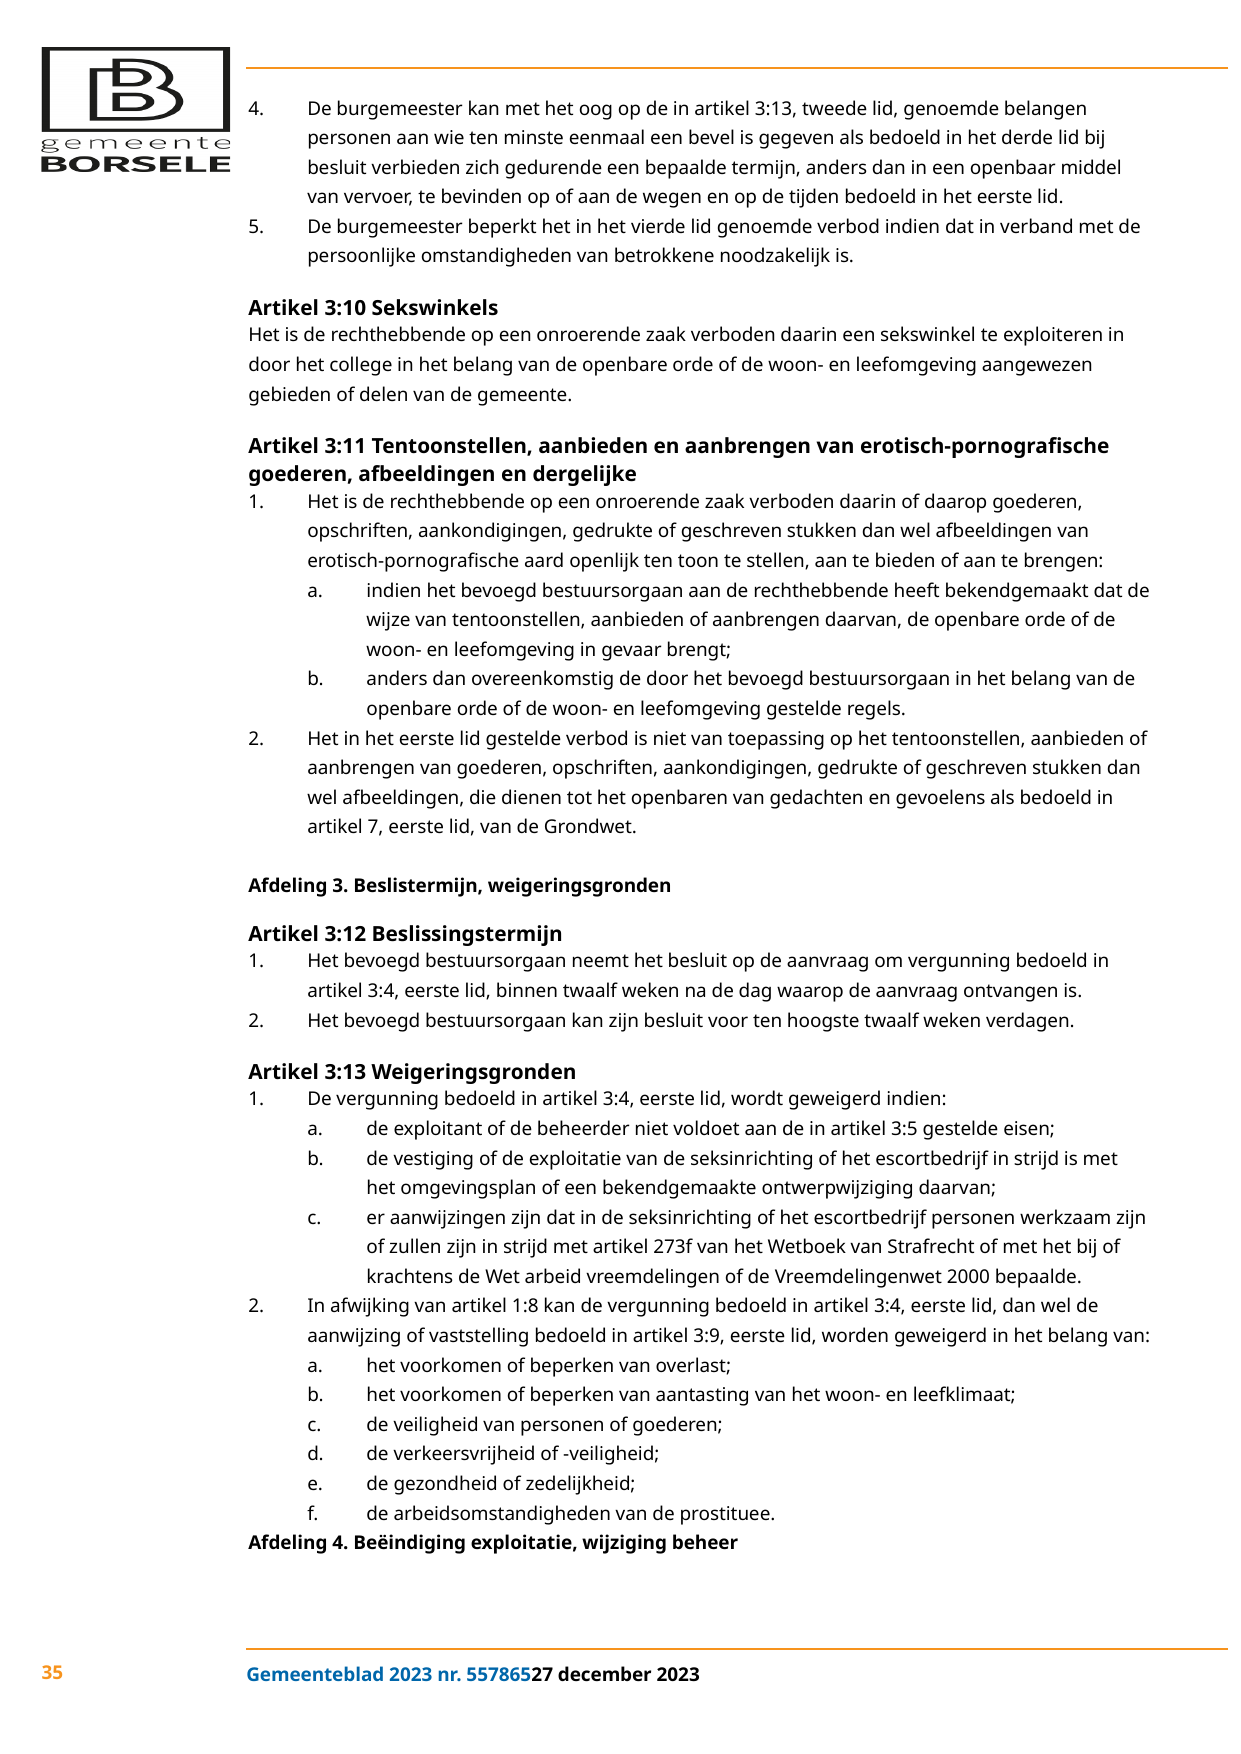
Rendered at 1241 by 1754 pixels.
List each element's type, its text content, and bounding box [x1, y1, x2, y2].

list Het in het eerste lid gestelde verbod is niet van toepassing op het tentoonstellen, aanbieden of aanbrengen van goederen, opschriften, aankondigingen, gedrukte of geschreven stukken dan wel afbeeldingen, die dienen tot het openbaren van gedachten en gevoelens als bedoeld in artikel 7, eerste lid, van de Grondwet. [248, 725, 1152, 839]
list De burgemeester beperkt het in het vierde lid genoemde verbod indien dat in verband met de persoonlijke omstandigheden van betrokkene noodzakelijk is. [248, 213, 1152, 268]
text Artikel 3:13 Weigeringsgronden [248, 1057, 1152, 1086]
list de exploitant of de beheerder niet voldoet aan de in artikel 3:5 gestelde eisen; [307, 1115, 1152, 1141]
list anders dan overeenkomstig de door het bevoegd bestuursorgaan in het belang van de openbare orde of de woon- en leefomgeving gestelde regels. [307, 666, 1152, 721]
list de arbeidsomstandigheden van de prostituee. [307, 1500, 1152, 1526]
list de vestiging of de exploitatie van de seksinrichting of het escortbedrijf in strijd is met het omgevingsplan of een bekendgemaakte ontwerpwijziging daarvan; [307, 1145, 1152, 1200]
text Artikel 3:10 Sekswinkels [248, 293, 1152, 322]
list Het is de rechthebbende op een onroerende zaak verboden daarin of daarop goederen, opschriften, aankondigingen, gedrukte of geschreven stukken dan wel afbeeldingen van erotisch-pornografische aard openlijk ten toon te stellen, aan te bieden of aan te brengen: [248, 488, 1152, 573]
list De burgemeester kan met het oog op de in artikel 3:13, tweede lid, genoemde belangen personen aan wie ten minste eenmaal een bevel is gegeven als bedoeld in het derde lid bij besluit verbieden zich gedurende een bepaalde termijn, anders dan in een openbaar middel van vervoer, te bevinden op of aan de wegen en op de tijden bedoeld in het eerste lid. [248, 95, 1152, 209]
text Artikel 3:12 Beslissingstermijn [248, 919, 1152, 948]
picture [41, 47, 231, 172]
text Artikel 3:11 Tentoonstellen, aanbieden en aanbrengen van erotisch-pornografische goederen, afbeeldingen en dergelijke [248, 431, 1152, 488]
text Afdeling 4. Beëindiging exploitatie, wijziging beheer [248, 1529, 1152, 1555]
list er aanwijzingen zijn dat in de seksinrichting of het escortbedrijf personen werkzaam zijn of zullen zijn in strijd met artikel 273f van het Wetboek van Strafrecht of met het bij of krachtens de Wet arbeid vreemdelingen of de Vreemdelingenwet 2000 bepaalde. [307, 1204, 1152, 1289]
list het voorkomen of beperken van aantasting van het woon- en leefklimaat; [307, 1381, 1152, 1407]
list de verkeersvrijheid of -veiligheid; [307, 1441, 1152, 1466]
list Het bevoegd bestuursorgaan neemt het besluit op de aanvraag om vergunning bedoeld in artikel 3:4, eerste lid, binnen twaalf weken na de dag waarop de aanvraag ontvangen is. [248, 948, 1152, 1003]
list de gezondheid of zedelijkheid; [307, 1470, 1152, 1496]
list In afwijking van artikel 1:8 kan de vergunning bedoeld in artikel 3:4, eerste lid, dan wel de aanwijzing of vaststelling bedoeld in artikel 3:9, eerste lid, worden geweigerd in het belang van: [248, 1293, 1152, 1348]
list De vergunning bedoeld in artikel 3:4, eerste lid, wordt geweigerd indien: [248, 1086, 1152, 1111]
text Afdeling 3. Beslistermijn, weigeringsgronden [248, 873, 1152, 898]
list het voorkomen of beperken van overlast; [307, 1352, 1152, 1378]
list Het bevoegd bestuursorgaan kan zijn besluit voor ten hoogste twaalf weken verdagen. [248, 1007, 1152, 1032]
text Het is de rechthebbende op een onroerende zaak verboden daarin een sekswinkel te exploiteren in door het college in het belang van de openbare orde of de woon- en leefomgeving aangewezen gebieden of delen van de gemeente. [248, 322, 1152, 406]
list de veiligheid van personen of goederen; [307, 1411, 1152, 1437]
list indien het bevoegd bestuursorgaan aan de rechthebbende heeft bekendgemaakt dat de wijze van tentoonstellen, aanbieden of aanbrengen daarvan, de openbare orde of de woon- en leefomgeving in gevaar brengt; [307, 577, 1152, 662]
